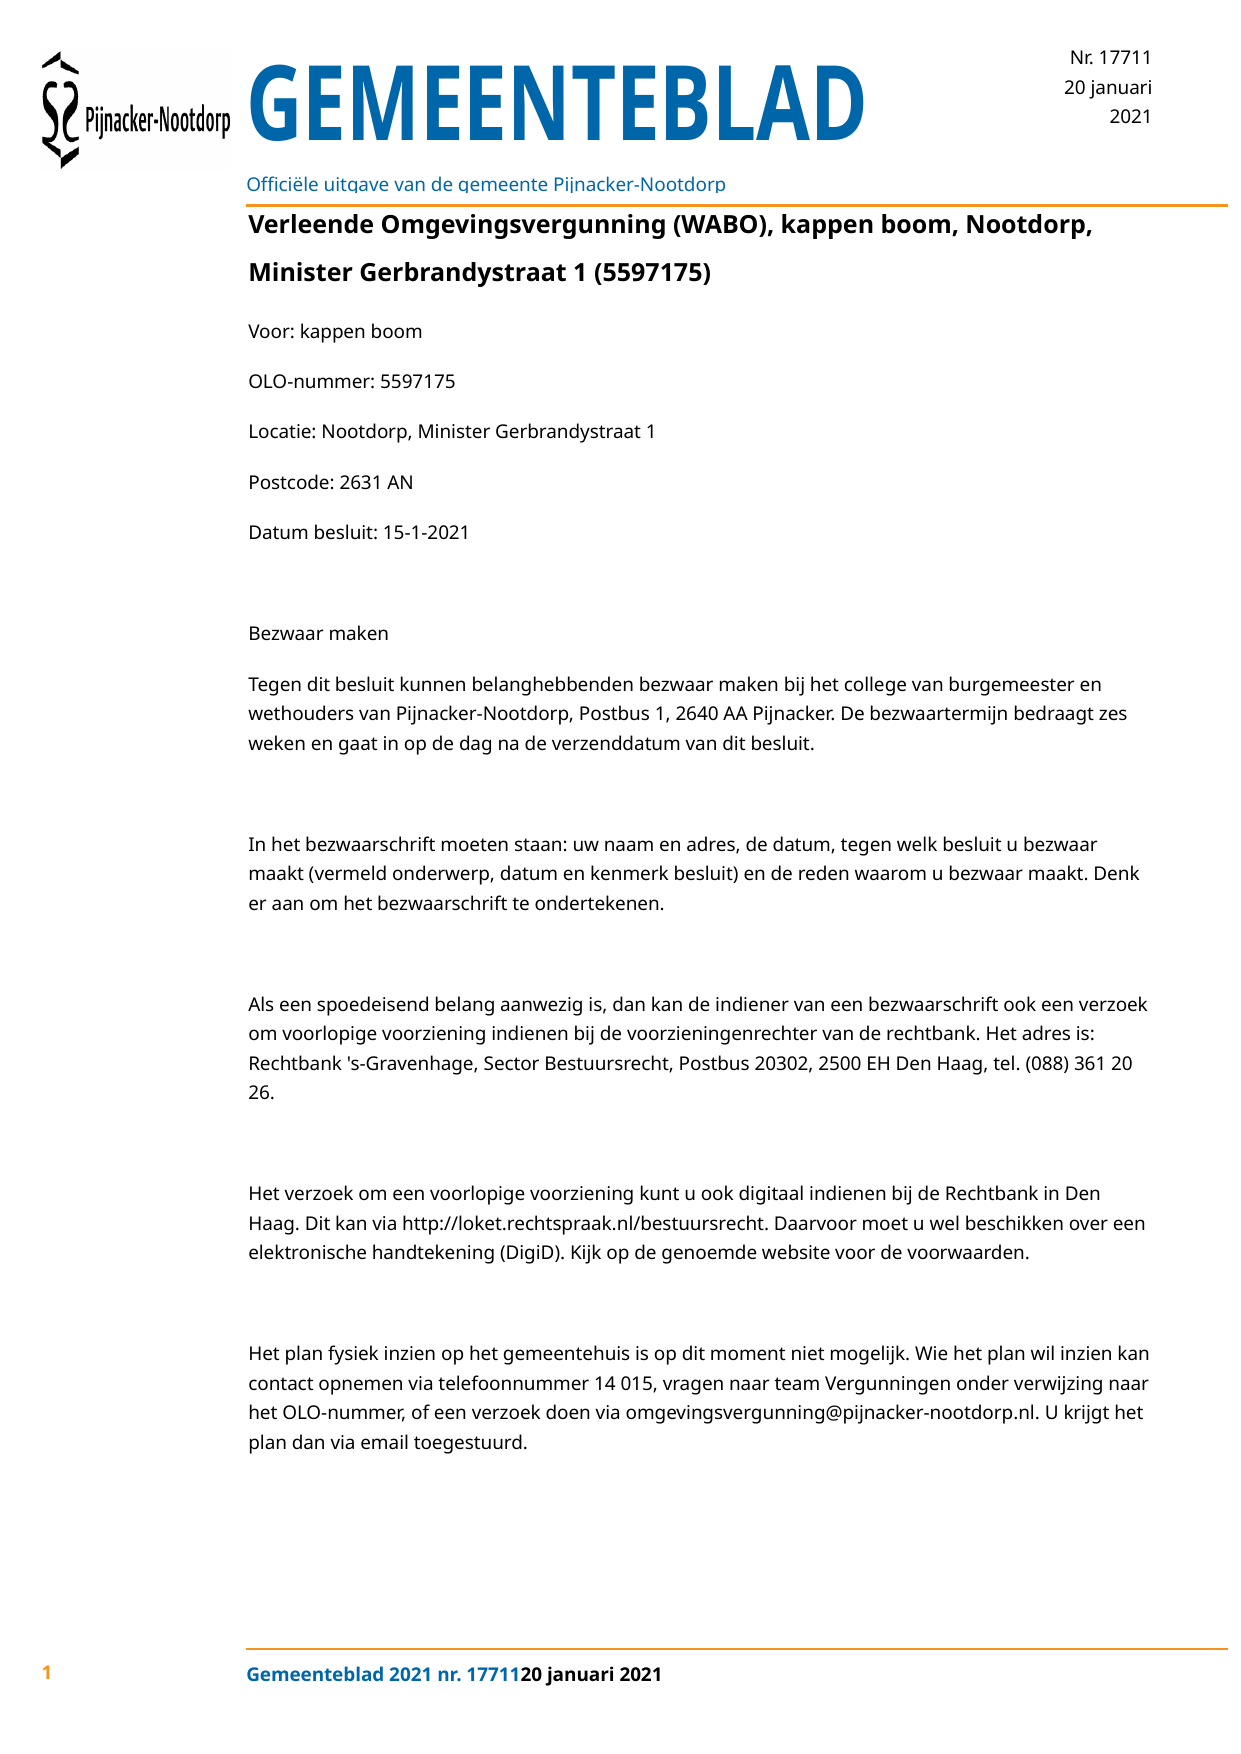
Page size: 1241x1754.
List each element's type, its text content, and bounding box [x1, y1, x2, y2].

text OLO-nummer: 5597175 [248, 368, 1152, 394]
text Postcode: 2631 AN [248, 469, 1152, 495]
text Het verzoek om een voorlopige voorziening kunt u ook digitaal indienen bij de Rechtbank in Den Haag. Dit kan via http://loket.rechtspraak.nl/bestuursrecht. Daarvoor moet u wel beschikken over een elektronische handtekening (DigiD). Kijk op de genoemde website voor de voorwaarden. [248, 1180, 1152, 1265]
text Het plan fysiek inzien op het gemeentehuis is op dit moment niet mogelijk. Wie het plan wil inzien kan contact opnemen via telefoonnummer 14 015, vragen naar team Vergunningen onder verwijzing naar het OLO-nummer, of een verzoek doen via omgevingsvergunning@pijnacker-nootdorp.nl. U krijgt het plan dan via email toegestuurd. [248, 1340, 1152, 1455]
text Bezwaar maken [248, 620, 1152, 646]
text Tegen dit besluit kunnen belanghebbenden bezwaar maken bij het college van burgemeester en wethouders van Pijnacker-Nootdorp, Postbus 1, 2640 AA Pijnacker. De bezwaartermijn bedraagt zes weken en gaat in op de dag na de verzenddatum van dit besluit. [248, 671, 1152, 756]
picture [41, 47, 231, 172]
text Voor: kappen boom [248, 318, 1152, 344]
text Locatie: Nootdorp, Minister Gerbrandystraat 1 [248, 419, 1152, 444]
text Verleende Omgevingsvergunning (WABO), kappen boom, Nootdorp, Minister Gerbrandystraat 1 (5597175) [248, 207, 1152, 288]
text Als een spoedeisend belang aanwezig is, dan kan de indiener van een bezwaarschrift ook een verzoek om voorlopige voorziening indienen bij de voorzieningenrechter van de rechtbank. Het adres is: Rechtbank 's-Gravenhage, Sector Bestuursrecht, Postbus 20302, 2500 EH Den Haag, tel. (088) 361 20 26. [248, 991, 1152, 1105]
text Datum besluit: 15-1-2021 [248, 519, 1152, 545]
text In het bezwaarschrift moeten staan: uw naam en adres, de datum, tegen welk besluit u bezwaar maakt (vermeld onderwerp, datum en kenmerk besluit) en de reden waarom u bezwaar maakt. Denk er aan om het bezwaarschrift te ondertekenen. [248, 831, 1152, 916]
